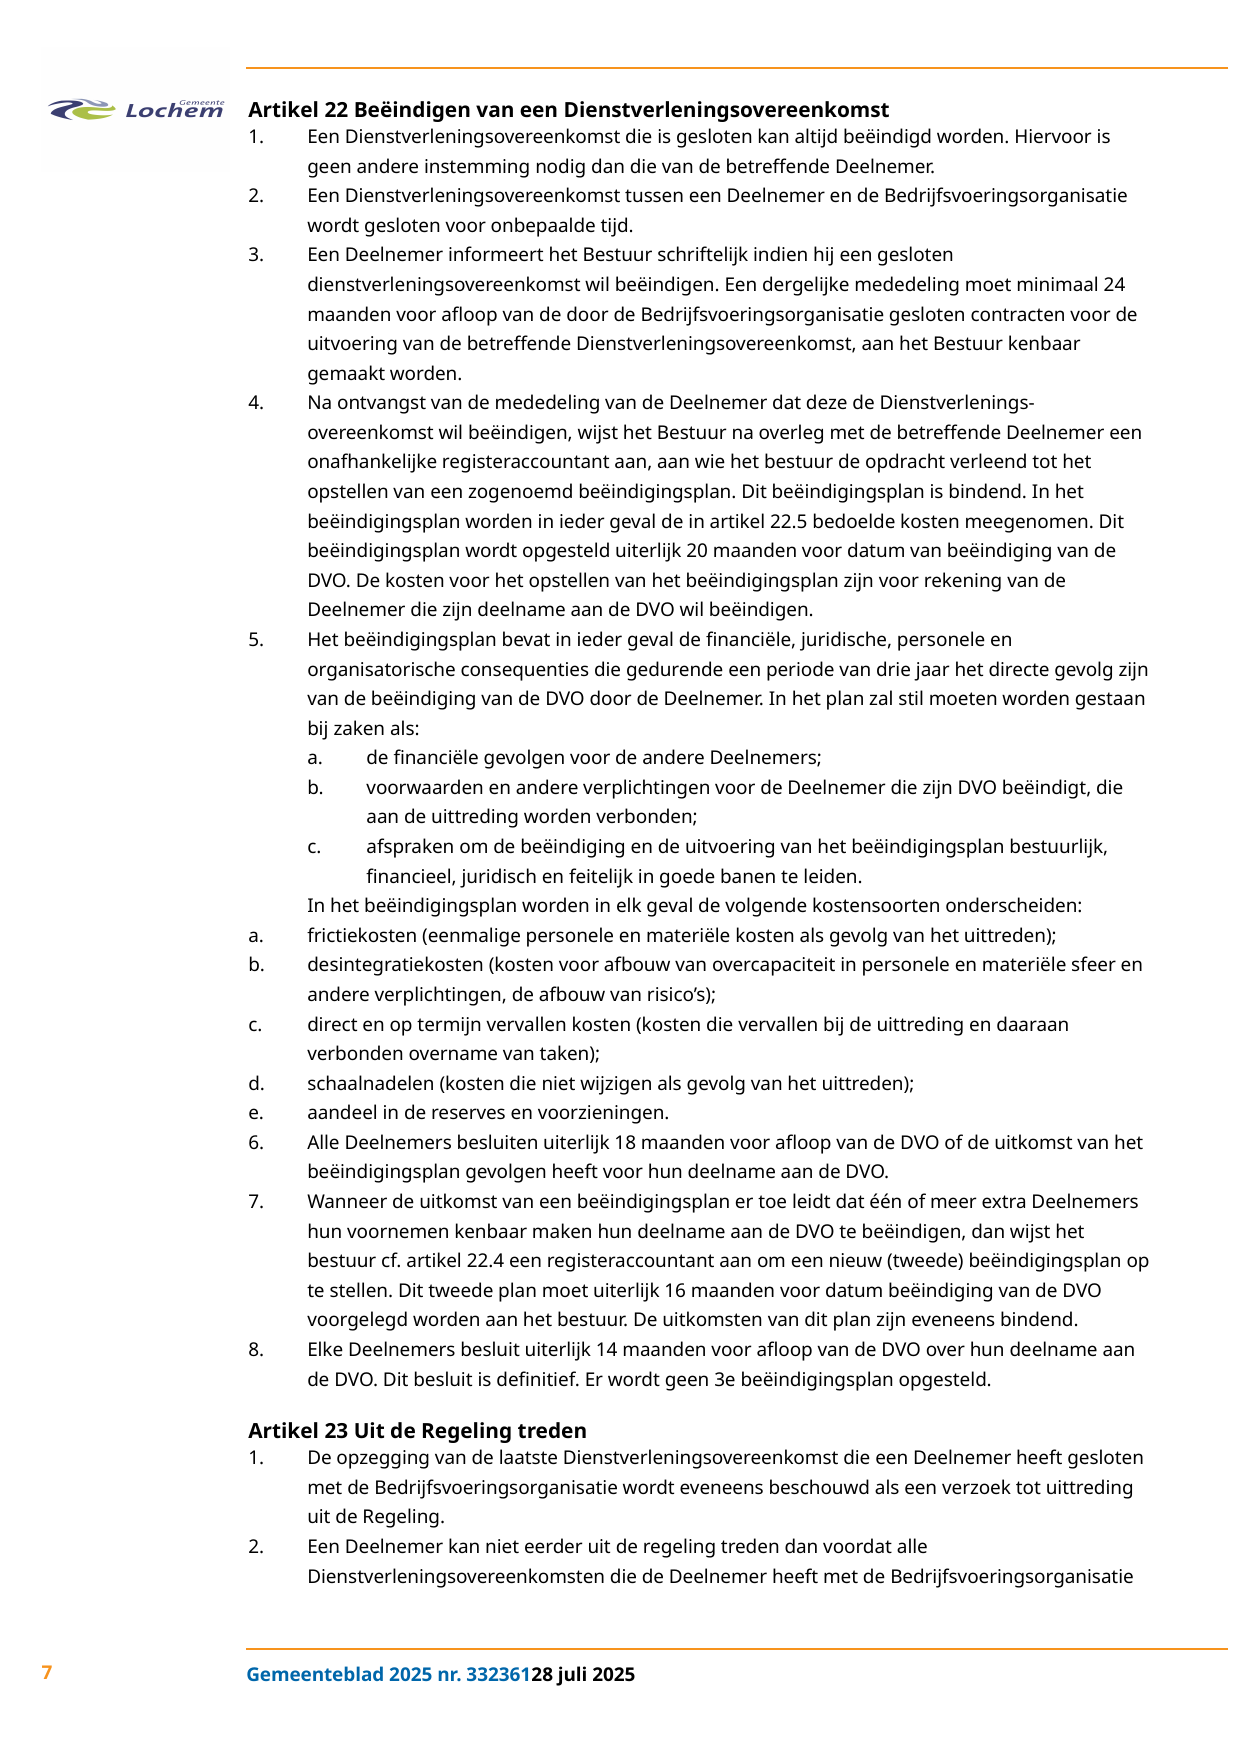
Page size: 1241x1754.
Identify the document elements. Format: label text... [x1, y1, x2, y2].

list Een Dienstverleningsovereenkomst tussen een Deelnemer en de Bedrijfsvoeringsorganisatie wordt gesloten voor onbepaalde tijd. [248, 182, 1152, 238]
list In het beëindigingsplan worden in elk geval de volgende kostensoorten onderscheiden: [248, 892, 1152, 918]
list Wanneer de uitkomst van een beëindigingsplan er toe leidt dat één of meer extra Deelnemers hun voornemen kenbaar maken hun deelname aan de DVO te beëindigen, dan wijst het bestuur cf. artikel 22.4 een registeraccountant aan om een nieuw (tweede) beëindigingsplan op te stellen. Dit tweede plan moet uiterlijk 16 maanden voor datum beëindiging van de DVO voorgelegd worden aan het bestuur. De uitkomsten van dit plan zijn eveneens bindend. [248, 1188, 1152, 1332]
list aandeel in de reserves en voorzieningen. [248, 1099, 1152, 1125]
text Artikel 22 Beëindigen van een Dienstverleningsovereenkomst [248, 95, 1152, 123]
list afspraken om de beëindiging en de uitvoering van het beëindigingsplan bestuurlijk, financieel, juridisch en feitelijk in goede banen te leiden. [307, 833, 1152, 888]
list de financiële gevolgen voor de andere Deelnemers; [307, 744, 1152, 770]
list voorwaarden en andere verplichtingen voor de Deelnemer die zijn DVO beëindigt, die aan de uittreding worden verbonden; [307, 774, 1152, 829]
list frictiekosten (eenmalige personele en materiële kosten als gevolg van het uittreden); [248, 922, 1152, 948]
list desintegratiekosten (kosten voor afbouw van overcapaciteit in personele en materiële sfeer en andere verplichtingen, de afbouw van risico’s); [248, 952, 1152, 1007]
list Een Deelnemer informeert het Bestuur schriftelijk indien hij een gesloten dienstverleningsovereenkomst wil beëindigen. Een dergelijke mededeling moet minimaal 24 maanden voor afloop van de door de Bedrijfsvoeringsorganisatie gesloten contracten voor de uitvoering van de betreffende Dienstverleningsovereenkomst, aan het Bestuur kenbaar gemaakt worden. [248, 242, 1152, 386]
list direct en op termijn vervallen kosten (kosten die vervallen bij de uittreding en daaraan verbonden overname van taken); [248, 1011, 1152, 1066]
list Elke Deelnemers besluit uiterlijk 14 maanden voor afloop van de DVO over hun deelname aan de DVO. Dit besluit is definitief. Er wordt geen 3e beëindigingsplan opgesteld. [248, 1336, 1152, 1391]
list Een Dienstverleningsovereenkomst die is gesloten kan altijd beëindigd worden. Hiervoor is geen andere instemming nodig dan die van de betreffende Deelnemer. [248, 123, 1152, 178]
list Na ontvangst van de mededeling van de Deelnemer dat deze de Dienstverlenings-overeenkomst wil beëindigen, wijst het Bestuur na overleg met de betreffende Deelnemer een onafhankelijke registeraccountant aan, aan wie het bestuur de opdracht verleend tot het opstellen van een zogenoemd beëindigingsplan. Dit beëindigingsplan is bindend. In het beëindigingsplan worden in ieder geval de in artikel 22.5 bedoelde kosten meegenomen. Dit beëindigingsplan wordt opgesteld uiterlijk 20 maanden voor datum van beëindiging van de DVO. De kosten voor het opstellen van het beëindigingsplan zijn voor rekening van de Deelnemer die zijn deelname aan de DVO wil beëindigen. [248, 389, 1152, 622]
picture [41, 47, 231, 172]
text Artikel 23 Uit de Regeling treden [248, 1416, 1152, 1444]
list Een Deelnemer kan niet eerder uit de regeling treden dan voordat alle Dienstverleningsovereenkomsten die de Deelnemer heeft met de Bedrijfsvoeringsorganisatie [248, 1533, 1152, 1589]
list De opzegging van de laatste Dienstverleningsovereenkomst die een Deelnemer heeft gesloten met de Bedrijfsvoeringsorganisatie wordt eveneens beschouwd als een verzoek tot uittreding uit de Regeling. [248, 1444, 1152, 1529]
list Alle Deelnemers besluiten uiterlijk 18 maanden voor afloop van de DVO of de uitkomst van het beëindigingsplan gevolgen heeft voor hun deelname aan de DVO. [248, 1129, 1152, 1184]
list schaalnadelen (kosten die niet wijzigen als gevolg van het uittreden); [248, 1070, 1152, 1096]
list Het beëindigingsplan bevat in ieder geval de financiële, juridische, personele en organisatorische consequenties die gedurende een periode van drie jaar het directe gevolg zijn van de beëindiging van de DVO door de Deelnemer. In het plan zal stil moeten worden gestaan bij zaken als: [248, 626, 1152, 741]
